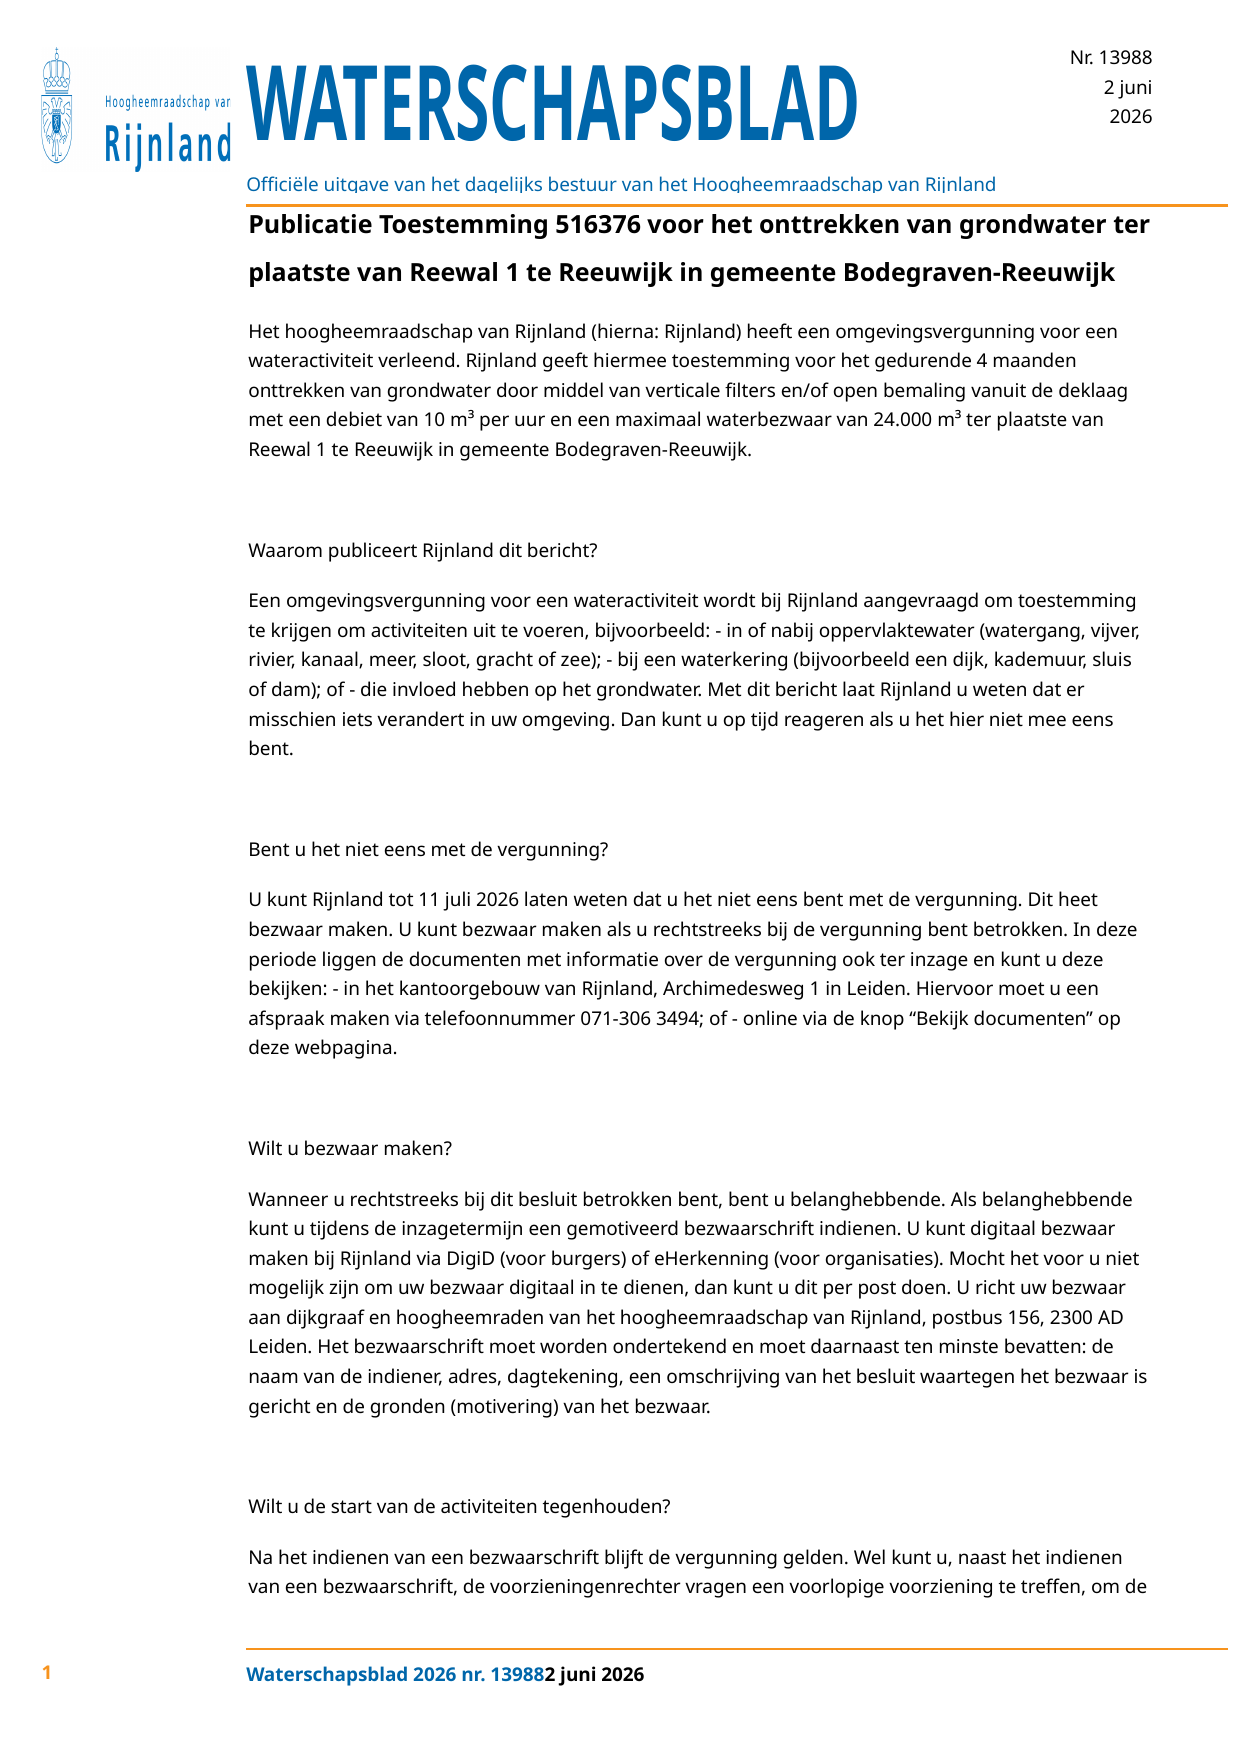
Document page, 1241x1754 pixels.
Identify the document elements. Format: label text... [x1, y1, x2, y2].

text Na het indienen van een bezwaarschrift blijft de vergunning gelden. Wel kunt u, naast het indienen van een bezwaarschrift, de voorzieningenrechter vragen een voorlopige voorziening te treffen, om de [248, 1544, 1152, 1599]
text Publicatie Toestemming 516376 voor het onttrekken van grondwater ter plaatste van Reewal 1 te Reeuwijk in gemeente Bodegraven-Reeuwijk [248, 207, 1152, 288]
text Wanneer u rechtstreeks bij dit besluit betrokken bent, bent u belanghebbende. Als belanghebbende kunt u tijdens de inzagetermijn een gemotiveerd bezwaarschrift indienen. U kunt digitaal bezwaar maken bij Rijnland via DigiD (voor burgers) of eHerkenning (voor organisaties). Mocht het voor u niet mogelijk zijn om uw bezwaar digitaal in te dienen, dan kunt u dit per post doen. U richt uw bezwaar aan dijkgraaf en hoogheemraden van het hoogheemraadschap van Rijnland, postbus 156, 2300 AD Leiden. Het bezwaarschrift moet worden ondertekend en moet daarnaast ten minste bevatten: de naam van de indiener, adres, dagtekening, een omschrijving van het besluit waartegen het bezwaar is gericht en de gronden (motivering) van het bezwaar. [248, 1186, 1152, 1419]
text Waarom publiceert Rijnland dit bericht? [248, 537, 1152, 563]
picture [41, 47, 231, 172]
text U kunt Rijnland tot 11 juli 2026 laten weten dat u het niet eens bent met de vergunning. Dit heet bezwaar maken. U kunt bezwaar maken als u rechtstreeks bij de vergunning bent betrokken. In deze periode liggen de documenten met informatie over de vergunning ook ter inzage en kunt u deze bekijken: - in het kantoorgebouw van Rijnland, Archimedesweg 1 in Leiden. Hiervoor moet u een afspraak maken via telefoonnummer 071-306 3494; of - online via de knop “Bekijk documenten” op deze webpagina. [248, 887, 1152, 1060]
text Het hoogheemraadschap van Rijnland (hierna: Rijnland) heeft een omgevingsvergunning voor een wateractiviteit verleend. Rijnland geeft hiermee toestemming voor het gedurende 4 maanden onttrekken van grondwater door middel van verticale filters en/of open bemaling vanuit de deklaag met een debiet van 10 m³ per uur en een maximaal waterbezwaar van 24.000 m³ ter plaatste van Reewal 1 te Reeuwijk in gemeente Bodegraven-Reeuwijk. [248, 318, 1152, 462]
text Bent u het niet eens met de vergunning? [248, 836, 1152, 862]
text Wilt u de start van de activiteiten tegenhouden? [248, 1494, 1152, 1519]
text Een omgevingsvergunning voor een wateractiviteit wordt bij Rijnland aangevraagd om toestemming te krijgen om activiteiten uit te voeren, bijvoorbeeld: - in of nabij oppervlaktewater (watergang, vijver, rivier, kanaal, meer, sloot, gracht of zee); - bij een waterkering (bijvoorbeeld een dijk, kademuur, sluis of dam); of - die invloed hebben op het grondwater. Met dit bericht laat Rijnland u weten dat er misschien iets verandert in uw omgeving. Dan kunt u op tijd reageren als u het hier niet mee eens bent. [248, 587, 1152, 761]
text Wilt u bezwaar maken? [248, 1135, 1152, 1161]
